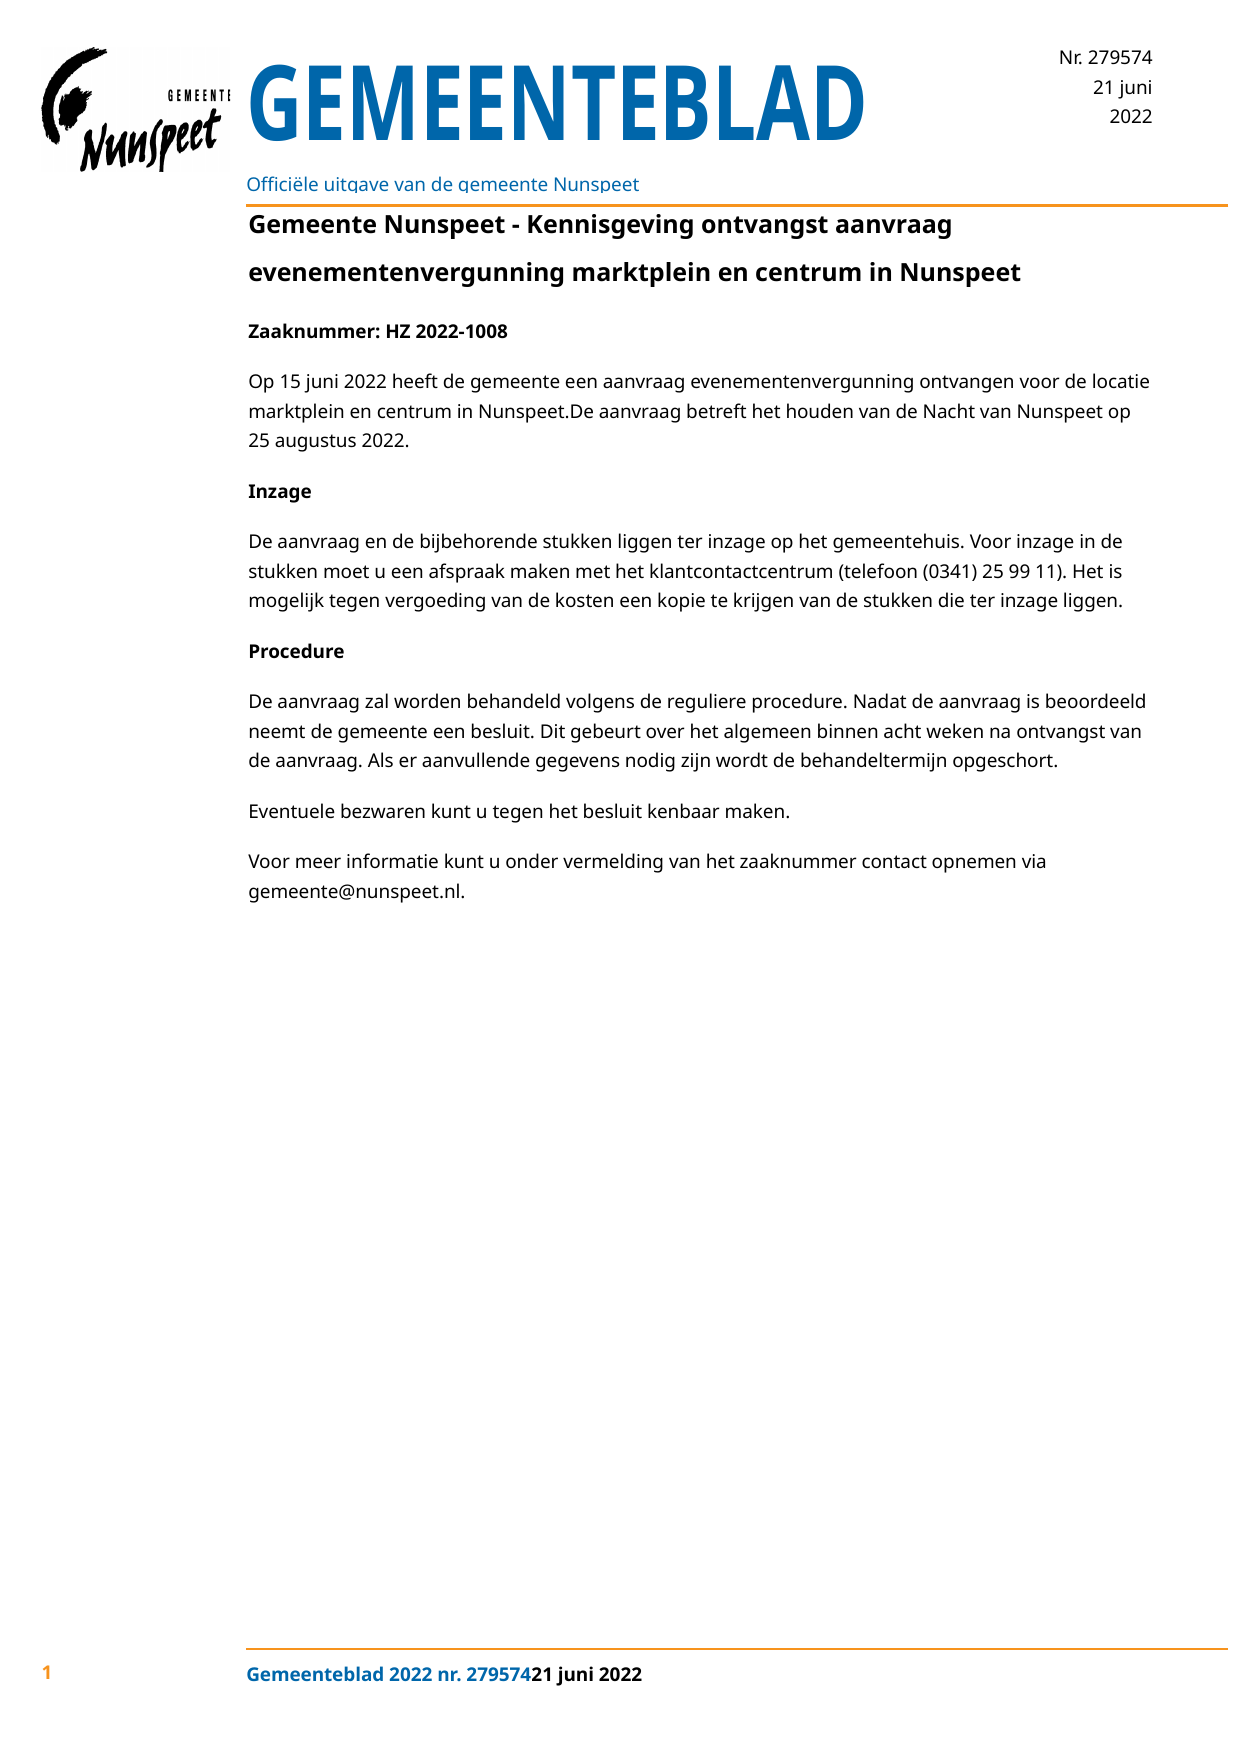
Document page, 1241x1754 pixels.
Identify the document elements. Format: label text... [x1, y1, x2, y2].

picture [41, 47, 231, 172]
text De aanvraag zal worden behandeld volgens de reguliere procedure. Nadat de aanvraag is beoordeeld neemt de gemeente een besluit. Dit gebeurt over het algemeen binnen acht weken na ontvangst van de aanvraag. Als er aanvullende gegevens nodig zijn wordt de behandeltermijn opgeschort. [248, 688, 1152, 773]
text Procedure [248, 638, 1152, 664]
text Op 15 juni 2022 heeft de gemeente een aanvraag evenementenvergunning ontvangen voor de locatie marktplein en centrum in Nunspeet.De aanvraag betreft het houden van de Nacht van Nunspeet op 25 augustus 2022. [248, 368, 1152, 453]
text Eventuele bezwaren kunt u tegen het besluit kenbaar maken. [248, 798, 1152, 824]
text Inzage [248, 478, 1152, 504]
text Zaaknummer: HZ 2022-1008 [248, 318, 1152, 344]
text De aanvraag en de bijbehorende stukken liggen ter inzage op het gemeentehuis. Voor inzage in de stukken moet u een afspraak maken met het klantcontactcentrum (telefoon (0341) 25 99 11). Het is mogelijk tegen vergoeding van de kosten een kopie te krijgen van de stukken die ter inzage liggen. [248, 528, 1152, 613]
text Voor meer informatie kunt u onder vermelding van het zaaknummer contact opnemen via gemeente@nunspeet.nl. [248, 848, 1152, 904]
text Gemeente Nunspeet - Kennisgeving ontvangst aanvraag evenementenvergunning marktplein en centrum in Nunspeet [248, 207, 1152, 288]
